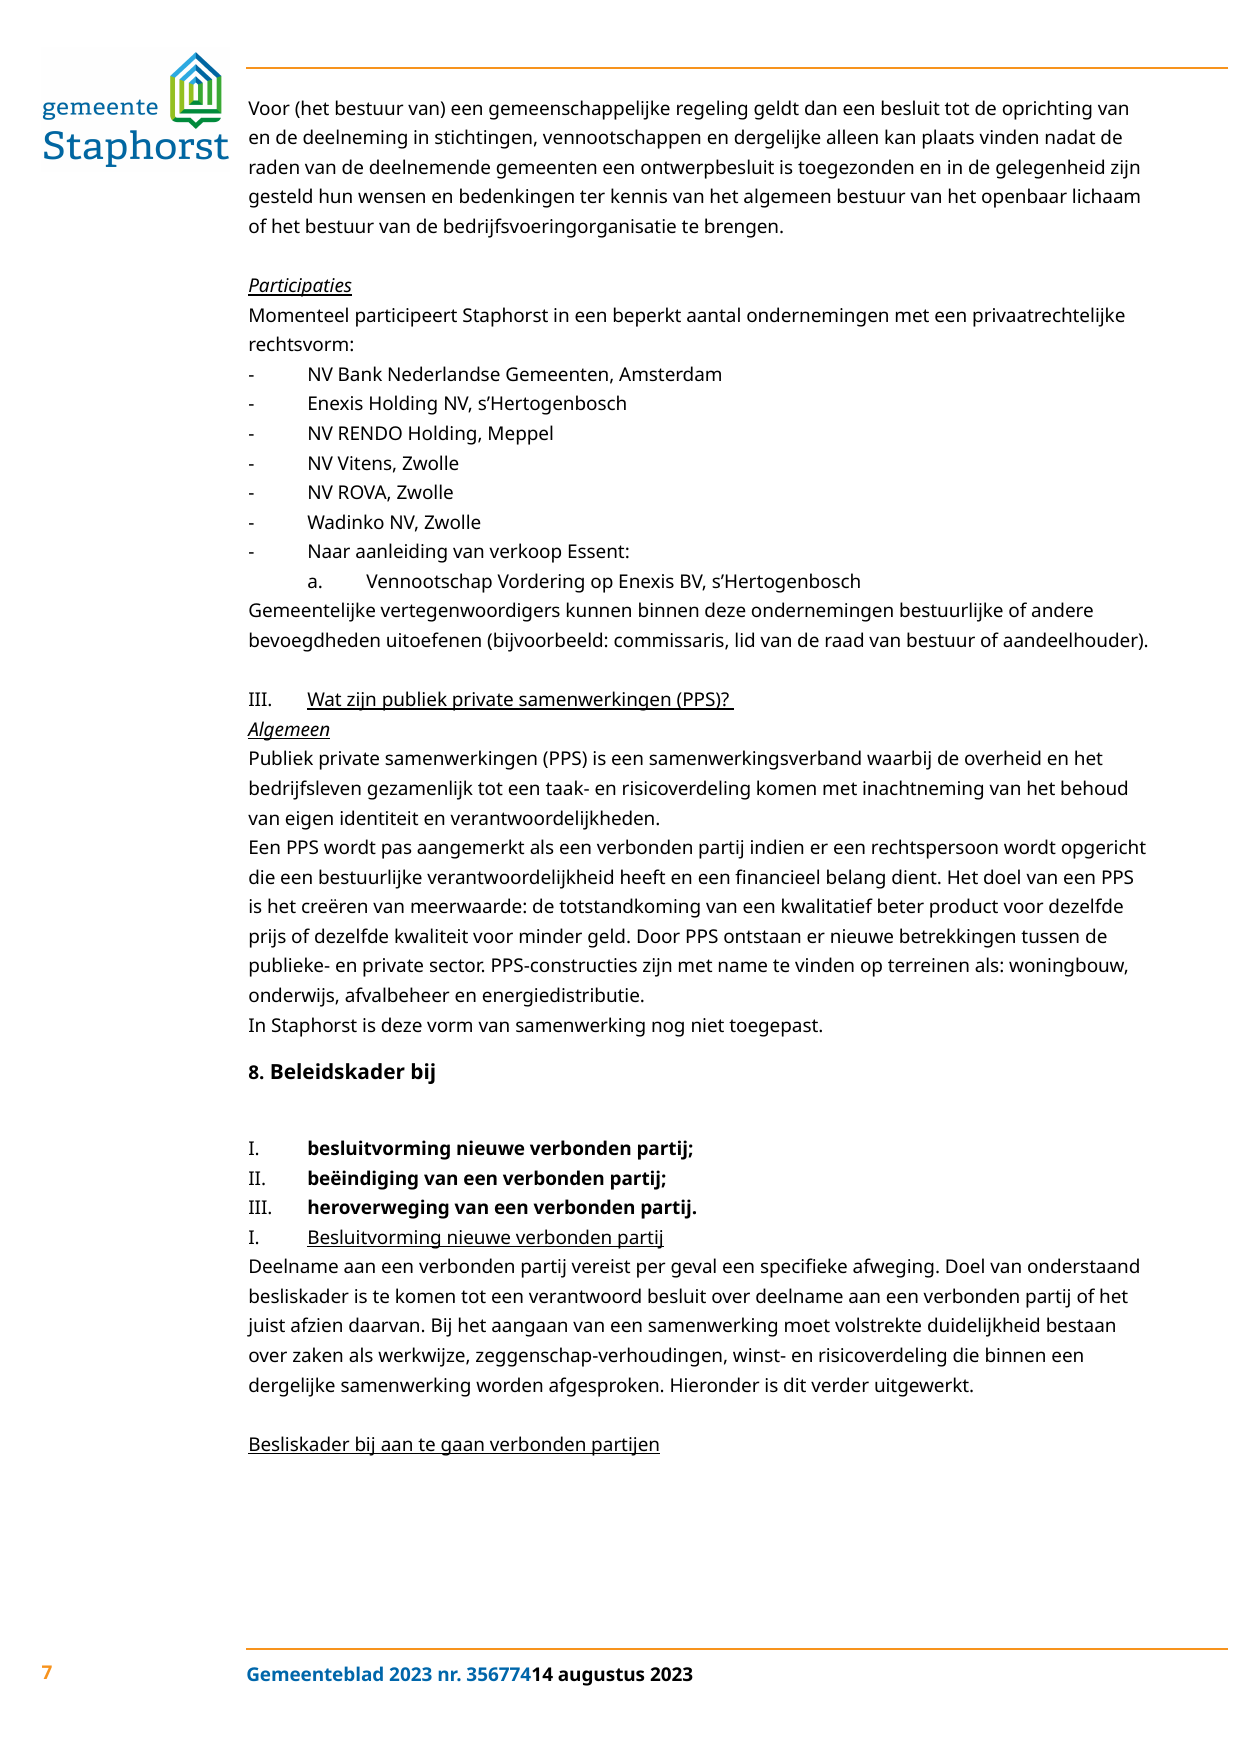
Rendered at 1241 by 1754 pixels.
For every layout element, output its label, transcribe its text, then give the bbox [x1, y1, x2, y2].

list NV Vitens, Zwolle [248, 450, 1152, 476]
text Algemeen [248, 716, 1152, 742]
list besluitvorming nieuwe verbonden partij; [248, 1135, 1152, 1161]
list beëindiging van een verbonden partij; [248, 1165, 1152, 1191]
list NV Bank Nederlandse Gemeenten, Amsterdam [248, 361, 1152, 387]
list Vennootschap Vordering op Enexis BV, s’Hertogenbosch [307, 568, 1152, 594]
text 8. Beleidskader bij [248, 1057, 1152, 1086]
text Momenteel participeert Staphorst in een beperkt aantal ondernemingen met een privaatrechtelijke rechtsvorm: [248, 302, 1152, 357]
list Wat zijn publiek private samenwerkingen (PPS)? [248, 686, 1152, 712]
text Voor (het bestuur van) een gemeenschappelijke regeling geldt dan een besluit tot de oprichting van en de deelneming in stichtingen, vennootschappen en dergelijke alleen kan plaats vinden nadat de raden van de deelnemende gemeenten een ontwerpbesluit is toegezonden en in de gelegenheid zijn gesteld hun wensen en bedenkingen ter kennis van het algemeen bestuur van het openbaar lichaam of het bestuur van de bedrijfsvoeringorganisatie te brengen. [248, 95, 1152, 239]
list NV ROVA, Zwolle [248, 479, 1152, 505]
text In Staphorst is deze vorm van samenwerking nog niet toegepast. [248, 1012, 1152, 1038]
text Deelname aan een verbonden partij vereist per geval een specifieke afweging. Doel van onderstaand besliskader is te komen tot een verantwoord besluit over deelname aan een verbonden partij of het juist afzien daarvan. Bij het aangaan van een samenwerking moet volstrekte duidelijkheid bestaan over zaken als werkwijze, zeggenschap-verhoudingen, winst- en risicoverdeling die binnen een dergelijke samenwerking worden afgesproken. Hieronder is dit verder uitgewerkt. [248, 1253, 1152, 1398]
text Publiek private samenwerkingen (PPS) is een samenwerkingsverband waarbij de overheid en het bedrijfsleven gezamenlijk tot een taak- en risicoverdeling komen met inachtneming van het behoud van eigen identiteit en verantwoordelijkheden. [248, 746, 1152, 831]
text Gemeentelijke vertegenwoordigers kunnen binnen deze ondernemingen bestuurlijke of andere bevoegdheden uitoefenen (bijvoorbeeld: commissaris, lid van de raad van bestuur of aandeelhouder). [248, 598, 1152, 653]
list Wadinko NV, Zwolle [248, 509, 1152, 535]
text Participaties [248, 272, 1152, 298]
list NV RENDO Holding, Meppel [248, 420, 1152, 446]
list heroverweging van een verbonden partij. [248, 1194, 1152, 1220]
list Naar aanleiding van verkoop Essent: [248, 538, 1152, 564]
list Besluitvorming nieuwe verbonden partij [248, 1224, 1152, 1250]
text Besliskader bij aan te gaan verbonden partijen [248, 1431, 1152, 1457]
list Enexis Holding NV, s’Hertogenbosch [248, 391, 1152, 416]
picture [41, 47, 231, 172]
text Een PPS wordt pas aangemerkt als een verbonden partij indien er een rechtspersoon wordt opgericht die een bestuurlijke verantwoordelijkheid heeft en een financieel belang dient. Het doel van een PPS is het creëren van meerwaarde: de totstandkoming van een kwalitatief beter product voor dezelfde prijs of dezelfde kwaliteit voor minder geld. Door PPS ontstaan er nieuwe betrekkingen tussen de publieke- en private sector. PPS-constructies zijn met name te vinden op terreinen als: woningbouw, onderwijs, afvalbeheer en energiedistributie. [248, 834, 1152, 1008]
